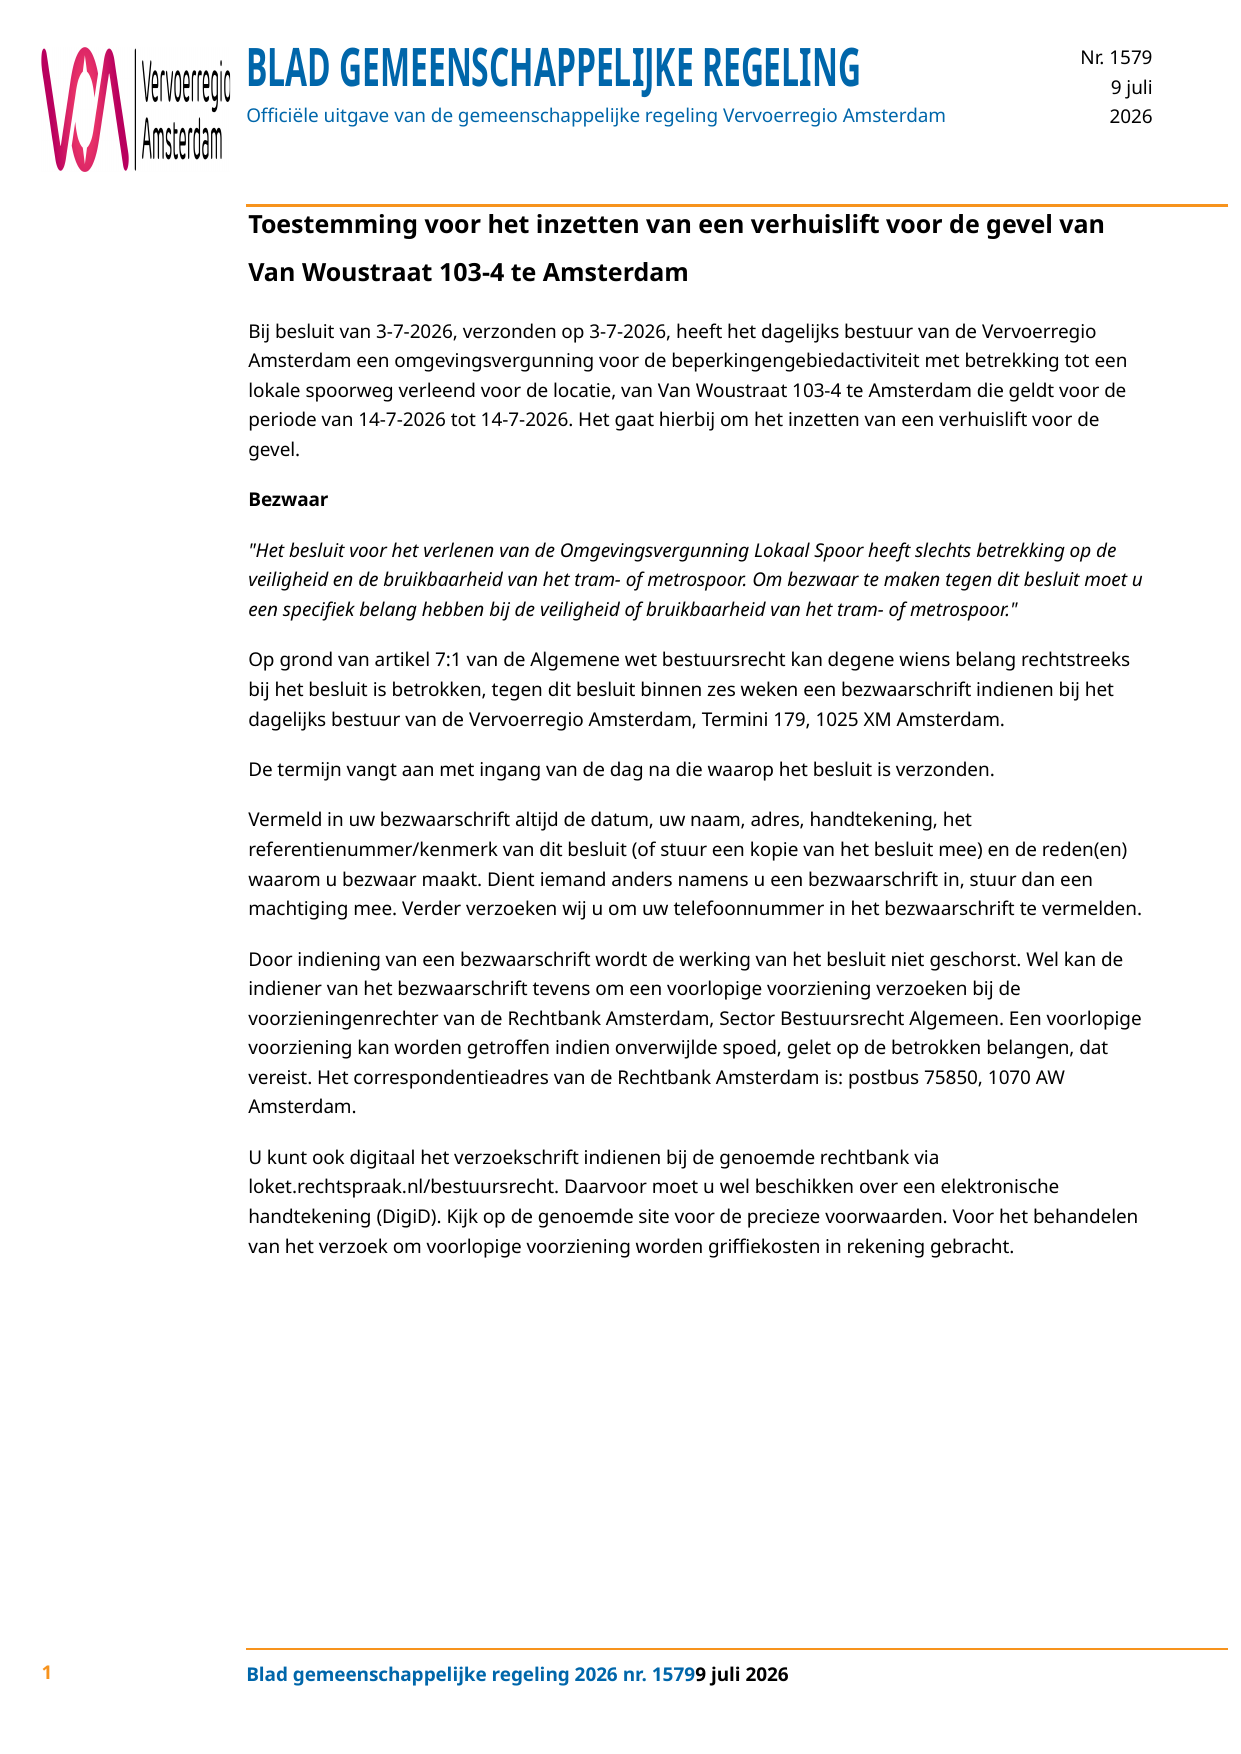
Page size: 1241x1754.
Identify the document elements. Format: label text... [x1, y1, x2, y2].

text "Het besluit voor het verlenen van de Omgevingsvergunning Lokaal Spoor heeft slechts betrekking op de veiligheid en de bruikbaarheid van het tram- of metrospoor. Om bezwaar te maken tegen dit besluit moet u een specifiek belang hebben bij de veiligheid of bruikbaarheid van het tram- of metrospoor." [248, 537, 1152, 622]
picture [41, 47, 231, 172]
text Op grond van artikel 7:1 van de Algemene wet bestuursrecht kan degene wiens belang rechtstreeks bij het besluit is betrokken, tegen dit besluit binnen zes weken een bezwaarschrift indienen bij het dagelijks bestuur van de Vervoerregio Amsterdam, Termini 179, 1025 XM Amsterdam. [248, 647, 1152, 732]
text De termijn vangt aan met ingang van de dag na die waarop het besluit is verzonden. [248, 756, 1152, 782]
text Vermeld in uw bezwaarschrift altijd de datum, uw naam, adres, handtekening, het referentienummer/kenmerk van dit besluit (of stuur een kopie van het besluit mee) en de reden(en) waarom u bezwaar maakt. Dient iemand anders namens u een bezwaarschrift in, stuur dan een machtiging mee. Verder verzoeken wij u om uw telefoonnummer in het bezwaarschrift te vermelden. [248, 807, 1152, 921]
text Door indiening van een bezwaarschrift wordt de werking van het besluit niet geschorst. Wel kan de indiener van het bezwaarschrift tevens om een voorlopige voorziening verzoeken bij de voorzieningenrechter van de Rechtbank Amsterdam, Sector Bestuursrecht Algemeen. Een voorlopige voorziening kan worden getroffen indien onverwijlde spoed, gelet op de betrokken belangen, dat vereist. Het correspondentieadres van de Rechtbank Amsterdam is: postbus 75850, 1070 AW Amsterdam. [248, 946, 1152, 1119]
text Bezwaar [248, 487, 1152, 512]
text U kunt ook digitaal het verzoekschrift indienen bij de genoemde rechtbank via loket.rechtspraak.nl/bestuursrecht. Daarvoor moet u wel beschikken over een elektronische handtekening (DigiD). Kijk op de genoemde site voor de precieze voorwaarden. Voor het behandelen van het verzoek om voorlopige voorziening worden griffiekosten in rekening gebracht. [248, 1144, 1152, 1259]
text Bij besluit van 3-7-2026, verzonden op 3-7-2026, heeft het dagelijks bestuur van de Vervoerregio Amsterdam een omgevingsvergunning voor de beperkingengebiedactiviteit met betrekking tot een lokale spoorweg verleend voor de locatie, van Van Woustraat 103-4 te Amsterdam die geldt voor de periode van 14-7-2026 tot 14-7-2026. Het gaat hierbij om het inzetten van een verhuislift voor de gevel. [248, 318, 1152, 462]
text Toestemming voor het inzetten van een verhuislift voor de gevel van Van Woustraat 103-4 te Amsterdam [248, 207, 1152, 288]
